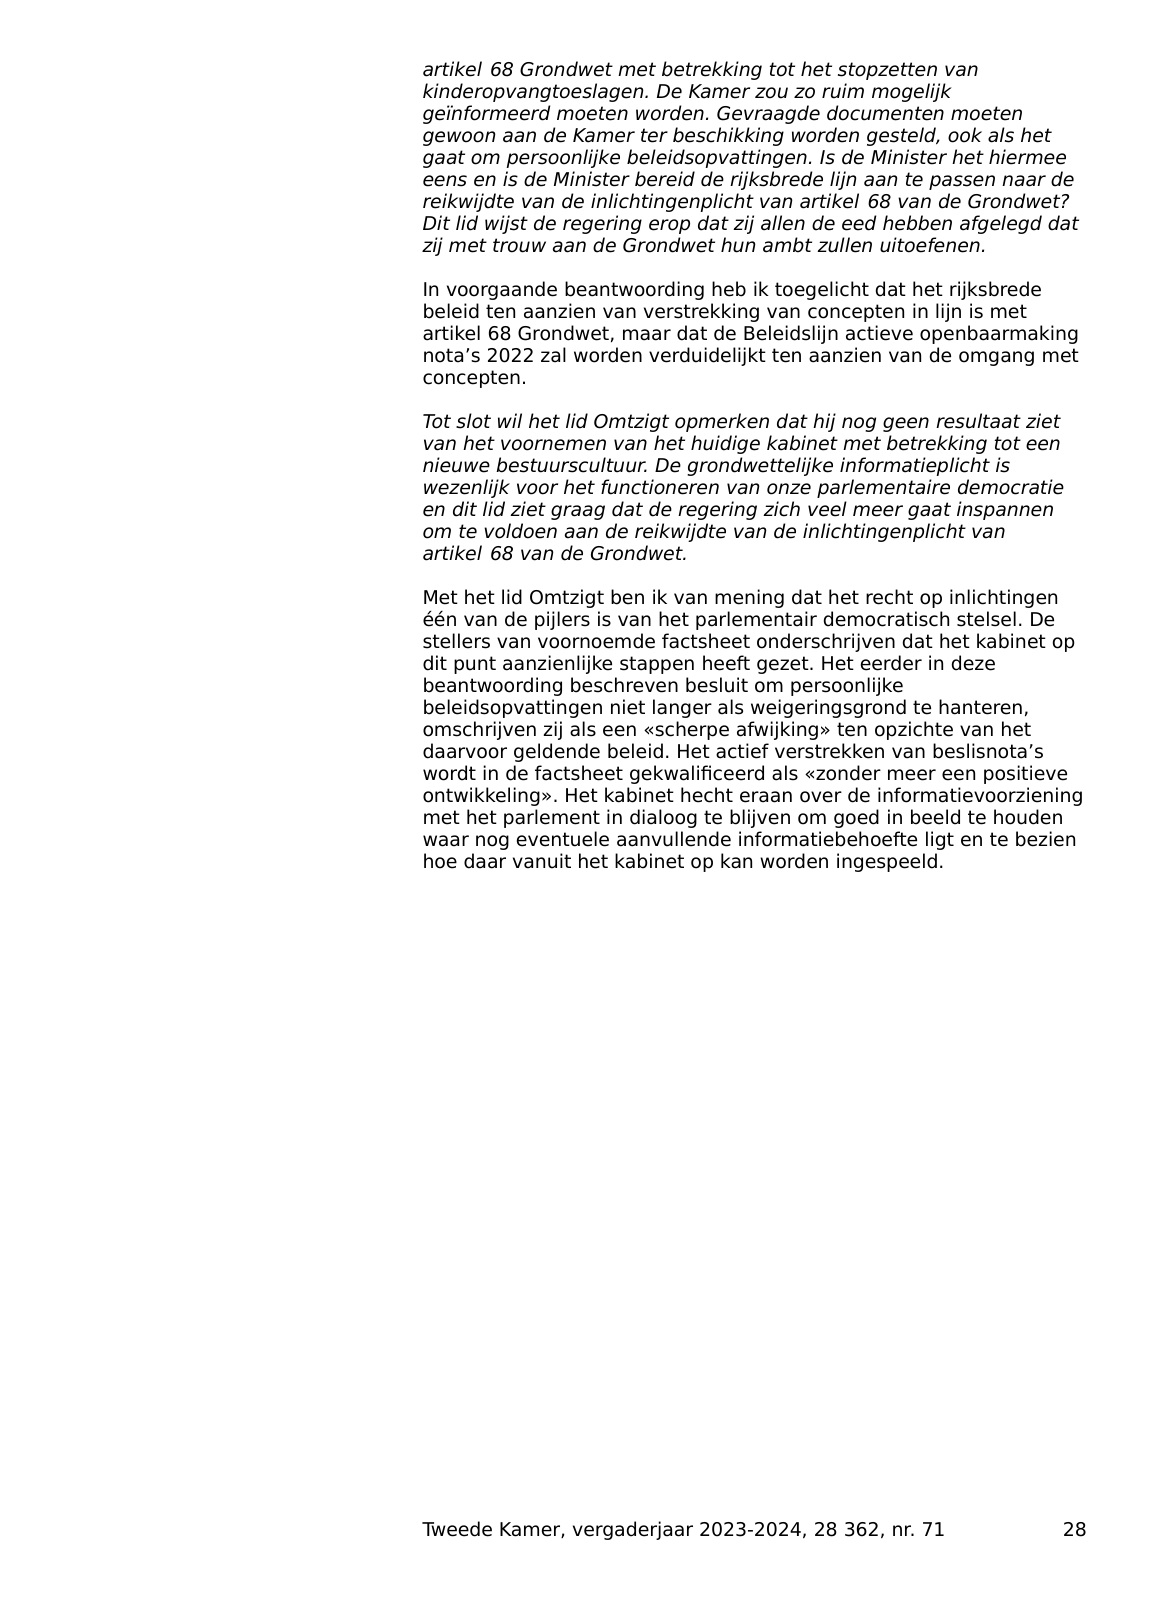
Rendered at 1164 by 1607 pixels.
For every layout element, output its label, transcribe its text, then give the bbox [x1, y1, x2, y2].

text Met het lid Omtzigt ben ik van mening dat het recht op inlichtingen één van de pijlers is van het parlementair democratisch stelsel. De stellers van voornoemde factsheet onderschrijven dat het kabinet op dit punt aanzienlijke stappen heeft gezet. Het eerder in deze beantwoording beschreven besluit om persoonlijke beleidsopvattingen niet langer als weigeringsgrond te hanteren, omschrijven zij als een «scherpe afwijking» ten opzichte van het daarvoor geldende beleid. Het actief verstrekken van beslisnota’s wordt in de factsheet gekwalificeerd als «zonder meer een positieve ontwikkeling». Het kabinet hecht eraan over de informatievoorziening met het parlement in dialoog te blijven om goed in beeld te houden waar nog eventuele aanvullende informatiebehoefte ligt en te bezien hoe daar vanuit het kabinet op kan worden ingespeeld. [422, 587, 1087, 873]
text In voorgaande beantwoording heb ik toegelicht dat het rijksbrede beleid ten aanzien van verstrekking van concepten in lijn is met artikel 68 Grondwet, maar dat de Beleidslijn actieve openbaarmaking nota’s 2022 zal worden verduidelijkt ten aanzien van de omgang met concepten. [422, 279, 1087, 389]
text Tot slot wil het lid Omtzigt opmerken dat hij nog geen resultaat ziet van het voornemen van het huidige kabinet met betrekking tot een nieuwe bestuurscultuur. De grondwettelijke informatieplicht is wezenlijk voor het functioneren van onze parlementaire democratie en dit lid ziet graag dat de regering zich veel meer gaat inspannen om te voldoen aan de reikwijdte van de inlichtingenplicht van artikel 68 van de Grondwet. [422, 411, 1087, 565]
text artikel 68 Grondwet met betrekking tot het stopzetten van kinderopvangtoeslagen. De Kamer zou zo ruim mogelijk geïnformeerd moeten worden. Gevraagde documenten moeten gewoon aan de Kamer ter beschikking worden gesteld, ook als het gaat om persoonlijke beleidsopvattingen. Is de Minister het hiermee eens en is de Minister bereid de rijksbrede lijn aan te passen naar de reikwijdte van de inlichtingenplicht van artikel 68 van de Grondwet? Dit lid wijst de regering erop dat zij allen de eed hebben afgelegd dat zij met trouw aan de Grondwet hun ambt zullen uitoefenen. [422, 59, 1087, 257]
